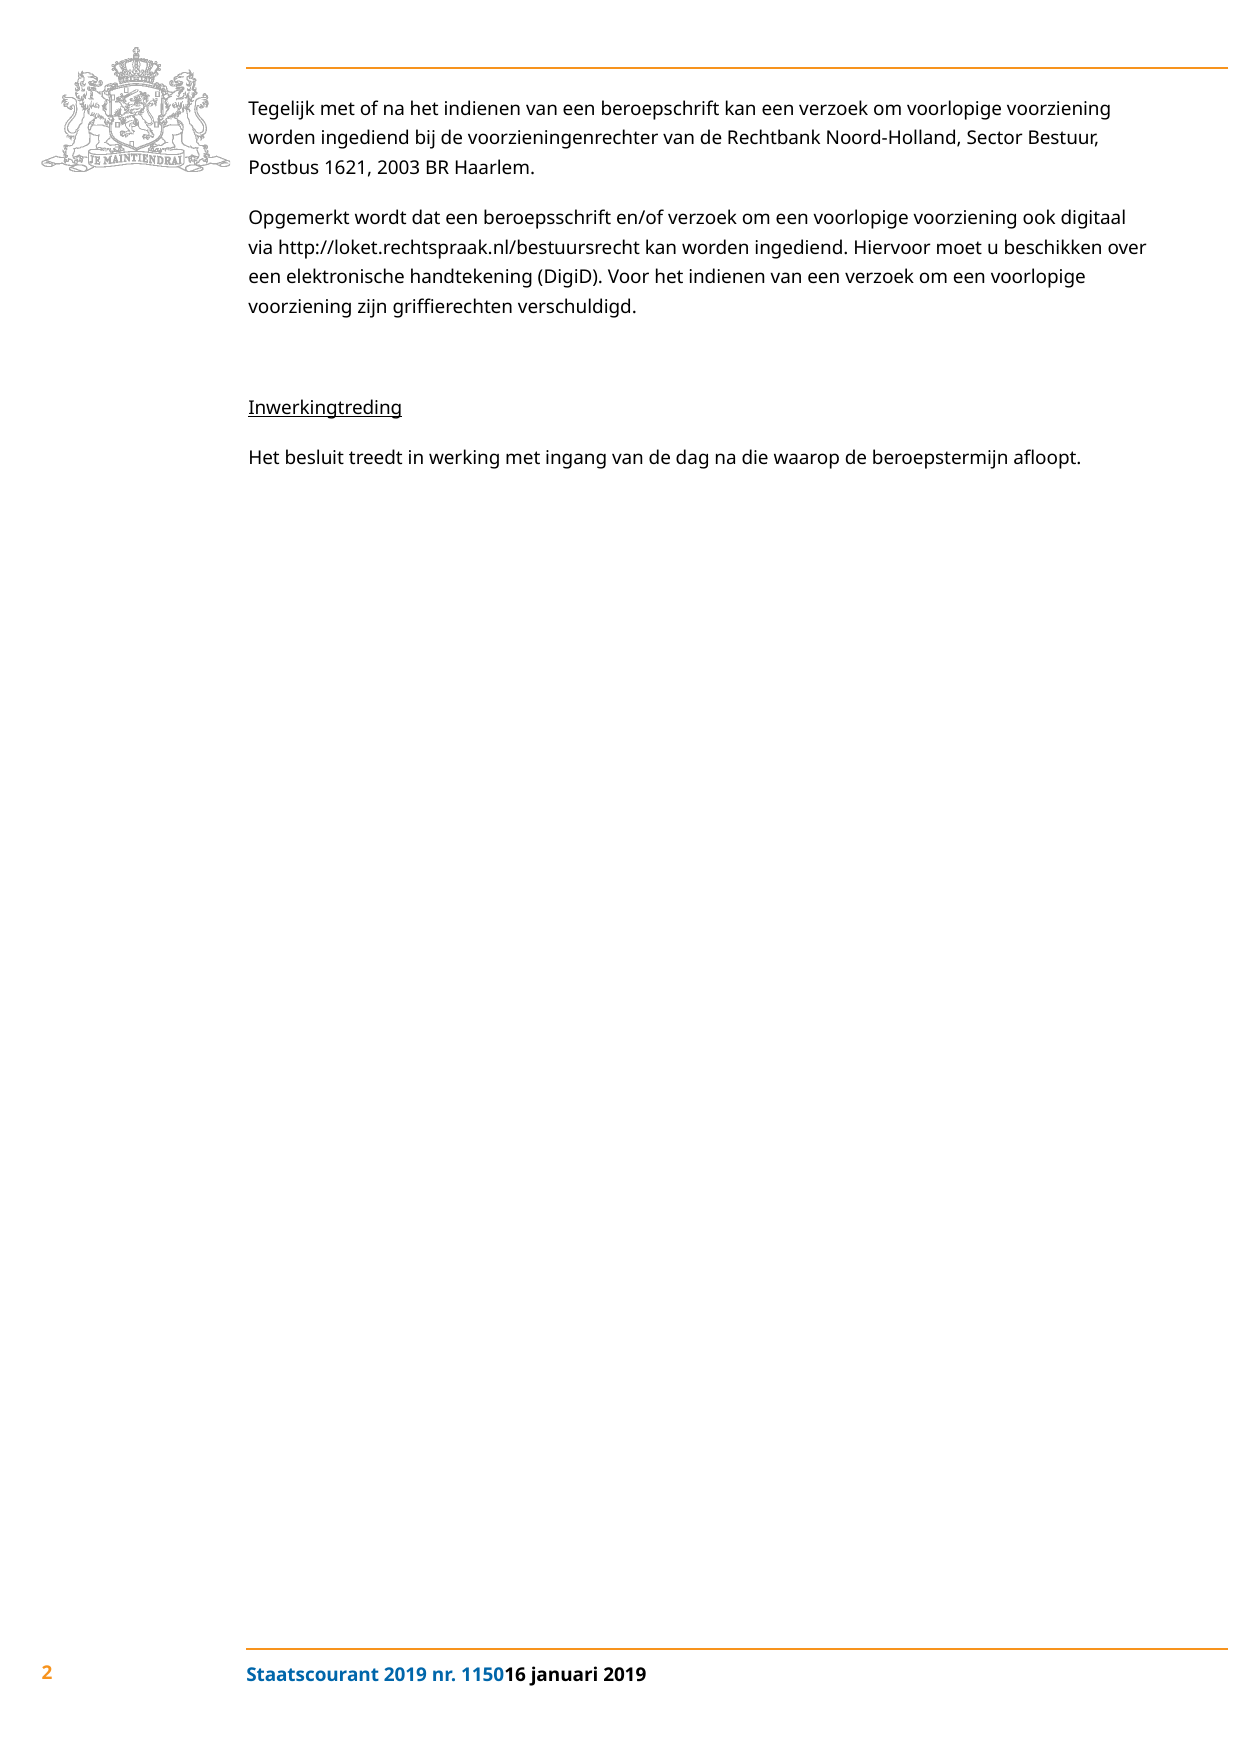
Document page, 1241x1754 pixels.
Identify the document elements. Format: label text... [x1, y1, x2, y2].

picture [41, 47, 231, 172]
text Inwerkingtreding [248, 394, 1152, 420]
text Tegelijk met of na het indienen van een beroepschrift kan een verzoek om voorlopige voorziening worden ingediend bij de voorzieningenrechter van de Rechtbank Noord-Holland, Sector Bestuur, Postbus 1621, 2003 BR Haarlem. [248, 95, 1152, 180]
text Opgemerkt wordt dat een beroepsschrift en/of verzoek om een voorlopige voorziening ook digitaal via http://loket.rechtspraak.nl/bestuursrecht kan worden ingediend. Hiervoor moet u beschikken over een elektronische handtekening (DigiD). Voor het indienen van een verzoek om een voorlopige voorziening zijn griffierechten verschuldigd. [248, 204, 1152, 319]
text Het besluit treedt in werking met ingang van de dag na die waarop de beroepstermijn afloopt. [248, 444, 1152, 470]
